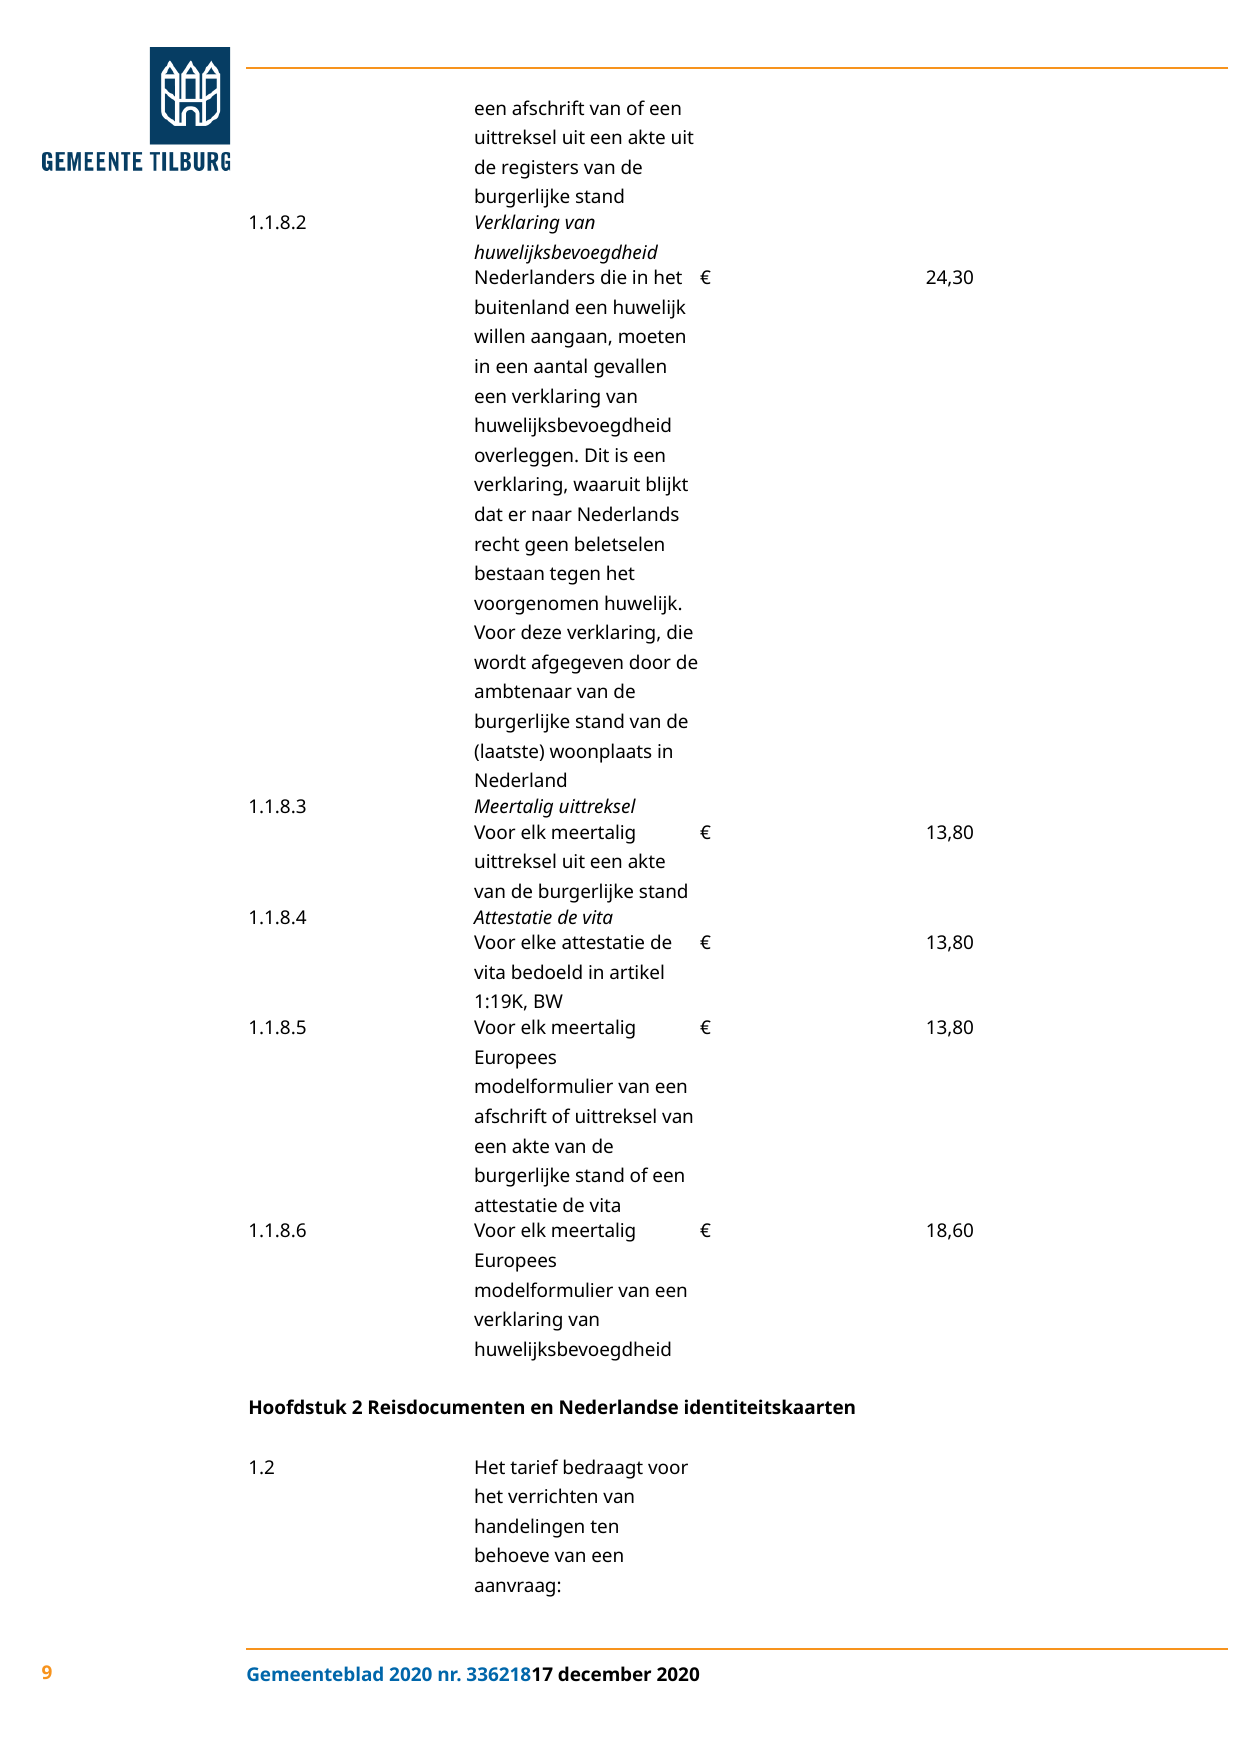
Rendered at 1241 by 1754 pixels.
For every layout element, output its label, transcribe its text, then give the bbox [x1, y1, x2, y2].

table_header [700, 1454, 926, 1598]
table_cell [926, 793, 1152, 819]
picture [41, 47, 231, 172]
table_cell Voor elk meertalig uittreksel uit een akte van de burgerlijke stand [474, 819, 700, 904]
table_cell Meertalig uittreksel [474, 793, 700, 819]
table_cell [926, 209, 1152, 264]
table_cell Verklaring van huwelijksbevoegdheid [474, 209, 700, 264]
table_header [926, 1454, 1152, 1598]
table_cell € [700, 1218, 926, 1362]
table_cell [926, 904, 1152, 929]
table_cell Voor elke attestatie de vita bedoeld in artikel 1:19K, BW [474, 930, 700, 1014]
table_cell € [700, 930, 926, 1014]
table_cell [700, 904, 926, 929]
table_cell 1.1.8.2 [248, 209, 474, 793]
table_cell Voor elk meertalig Europees modelformulier van een verklaring van huwelijksbevoegdheid [474, 1218, 700, 1362]
table_cell Nederlanders die in het buitenland een huwelijk willen aangaan, moeten in een aantal gevallen een verklaring van huwelijksbevoegdheid overleggen. Dit is een verklaring, waaruit blijkt dat er naar Nederlands recht geen beletselen bestaan tegen het voorgenomen huwelijk. Voor deze verklaring, die wordt afgegeven door de ambtenaar van de burgerlijke stand van de (laatste) woonplaats in Nederland [474, 265, 700, 793]
table_cell 18,60 [926, 1218, 1152, 1362]
text Hoofdstuk 2 Reisdocumenten en Nederlandse identiteitskaarten [248, 1394, 1152, 1420]
table_cell een afschrift van of een uittreksel uit een akte uit de registers van de burgerlijke stand [474, 95, 700, 209]
table_cell 13,80 [926, 1015, 1152, 1218]
table_cell [926, 95, 1152, 209]
table_header 1.2 [248, 1454, 474, 1598]
table_cell Attestatie de vita [474, 904, 700, 929]
table_cell € [700, 819, 926, 904]
table_cell € [700, 265, 926, 793]
table_cell 1.1.8.6 [248, 1218, 474, 1362]
table_cell [700, 95, 926, 209]
table_cell [700, 209, 926, 264]
table_cell [700, 793, 926, 819]
table_cell € [700, 1015, 926, 1218]
table_cell 1.1.8.3 [248, 793, 474, 904]
table_cell 13,80 [926, 930, 1152, 1014]
table_cell [248, 95, 474, 209]
table_cell 13,80 [926, 819, 1152, 904]
table_cell 1.1.8.4 [248, 904, 474, 1014]
table_header Het tarief bedraagt voor het verrichten van handelingen ten behoeve van een aanvraag: [474, 1454, 700, 1598]
table_cell Voor elk meertalig Europees modelformulier van een afschrift of uittreksel van een akte van de burgerlijke stand of een attestatie de vita [474, 1015, 700, 1218]
table_cell 1.1.8.5 [248, 1015, 474, 1218]
table_cell 24,30 [926, 265, 1152, 793]
